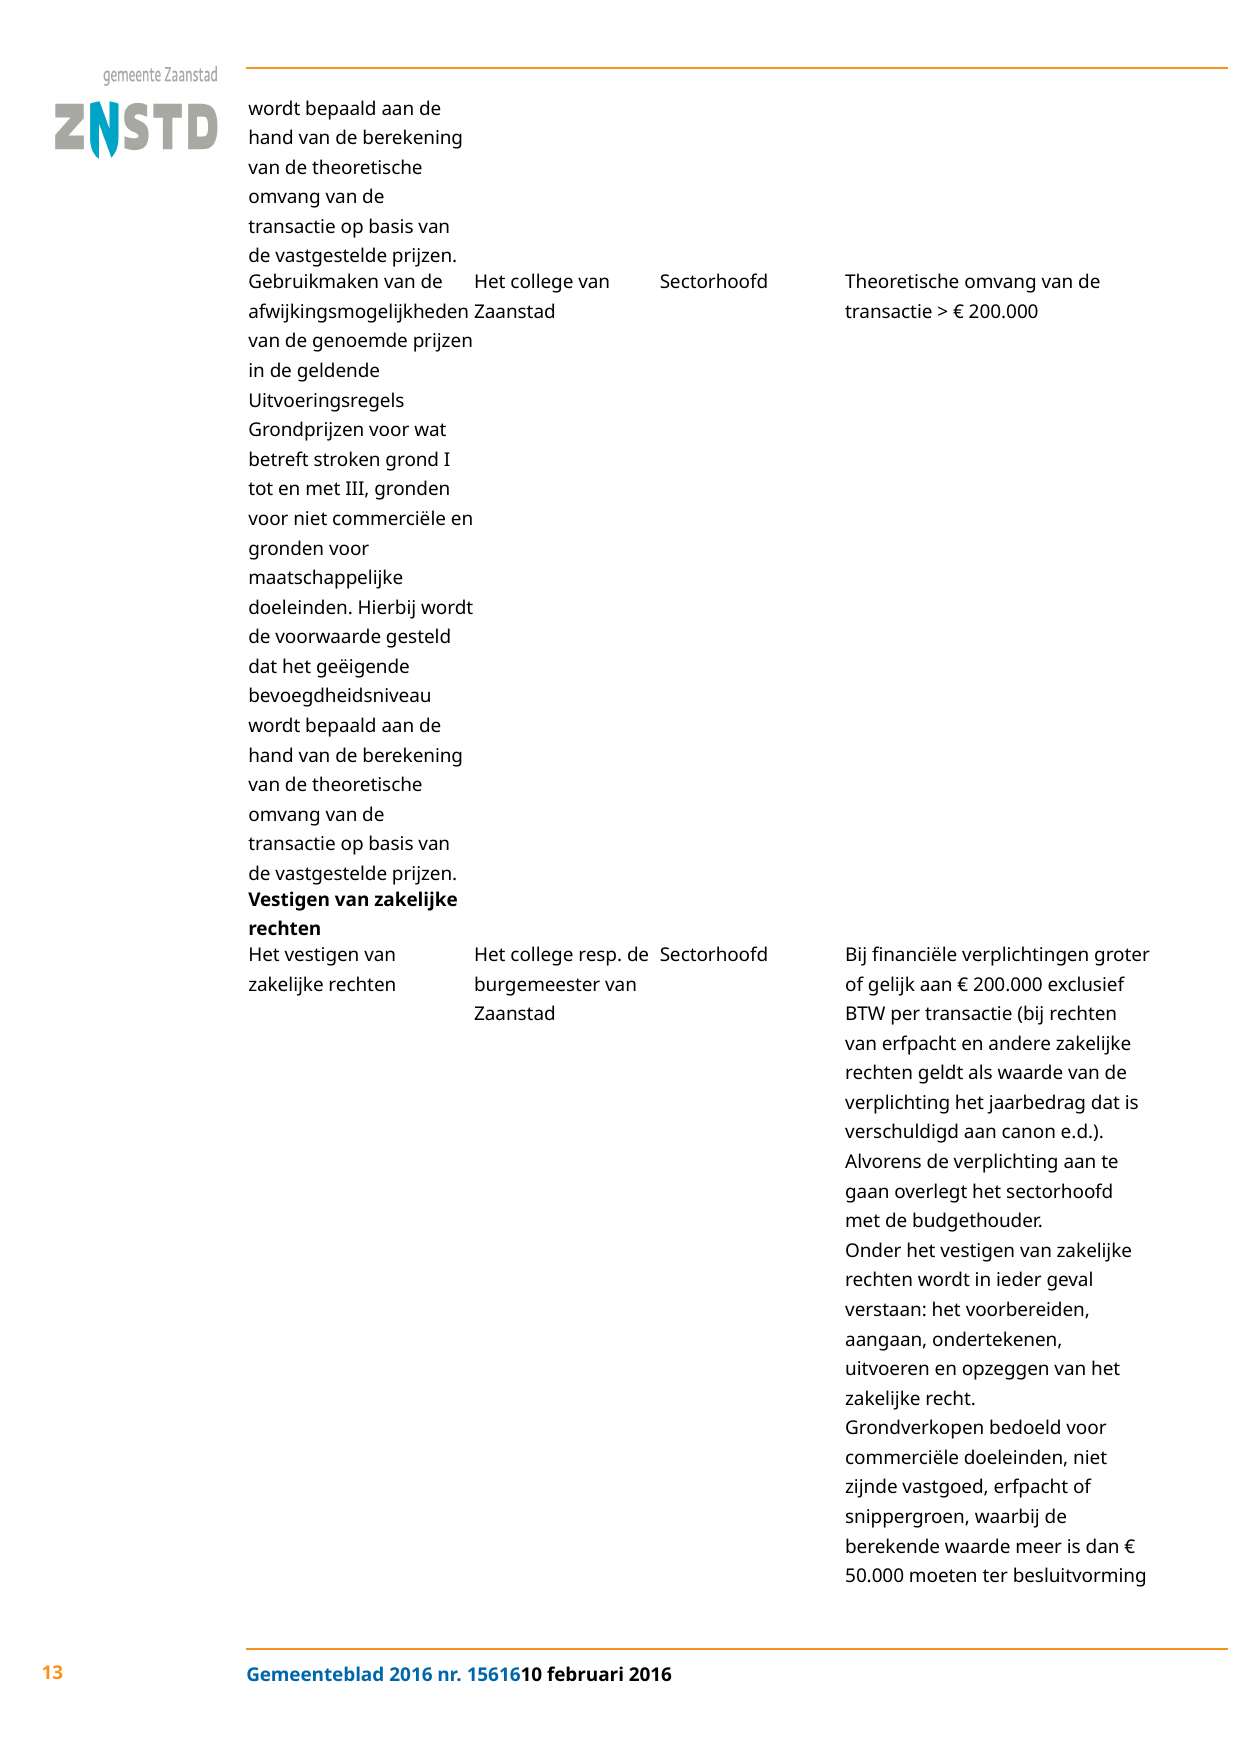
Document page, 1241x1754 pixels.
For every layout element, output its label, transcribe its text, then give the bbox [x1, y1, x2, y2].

table_cell Het vestigen van zakelijke rechten [248, 941, 474, 1588]
table_cell Theoretische omvang van de transactie > € 200.000 [845, 269, 1152, 886]
table_cell [474, 95, 659, 268]
table_cell Gebruikmaken van de afwijkingsmogelijkheden van de genoemde prijzen in de geldende Uitvoeringsregels Grondprijzen voor wat betreft stroken grond I tot en met III, gronden voor niet commerciële en gronden voor maatschappelijke doeleinden. Hierbij wordt de voorwaarde gesteld dat het geëigende bevoegdheidsniveau wordt bepaald aan de hand van de berekening van de theoretische omvang van de transactie op basis van de vastgestelde prijzen. [248, 269, 474, 886]
picture [41, 47, 231, 172]
table_cell [660, 95, 845, 268]
table_cell [474, 886, 659, 941]
table_cell Bij financiële verplichtingen groter of gelijk aan € 200.000 exclusief BTW per transactie (bij rechten van erfpacht en andere zakelijke rechten geldt als waarde van de verplichting het jaarbedrag dat is verschuldigd aan canon e.d.). Alvorens de verplichting aan te gaan overlegt het sectorhoofd met de budgethouder. Onder het vestigen van zakelijke rechten wordt in ieder geval verstaan: het voorbereiden, aangaan, ondertekenen, uitvoeren en opzeggen van het zakelijke recht. Grondverkopen bedoeld voor commerciële doeleinden, niet zijnde vastgoed, erfpacht of snippergroen, waarbij de berekende waarde meer is dan € 50.000 moeten ter besluitvorming [845, 941, 1152, 1588]
table_cell Sectorhoofd [660, 941, 845, 1588]
table_cell [845, 95, 1152, 268]
table_cell Vestigen van zakelijke rechten [248, 886, 474, 941]
table_cell [845, 886, 1152, 941]
table_cell Sectorhoofd [660, 269, 845, 886]
table_cell Het college van Zaanstad [474, 269, 659, 886]
table_cell [660, 886, 845, 941]
table_cell wordt bepaald aan de hand van de berekening van de theoretische omvang van de transactie op basis van de vastgestelde prijzen. [248, 95, 474, 268]
table_cell Het college resp. de burgemeester van Zaanstad [474, 941, 659, 1588]
